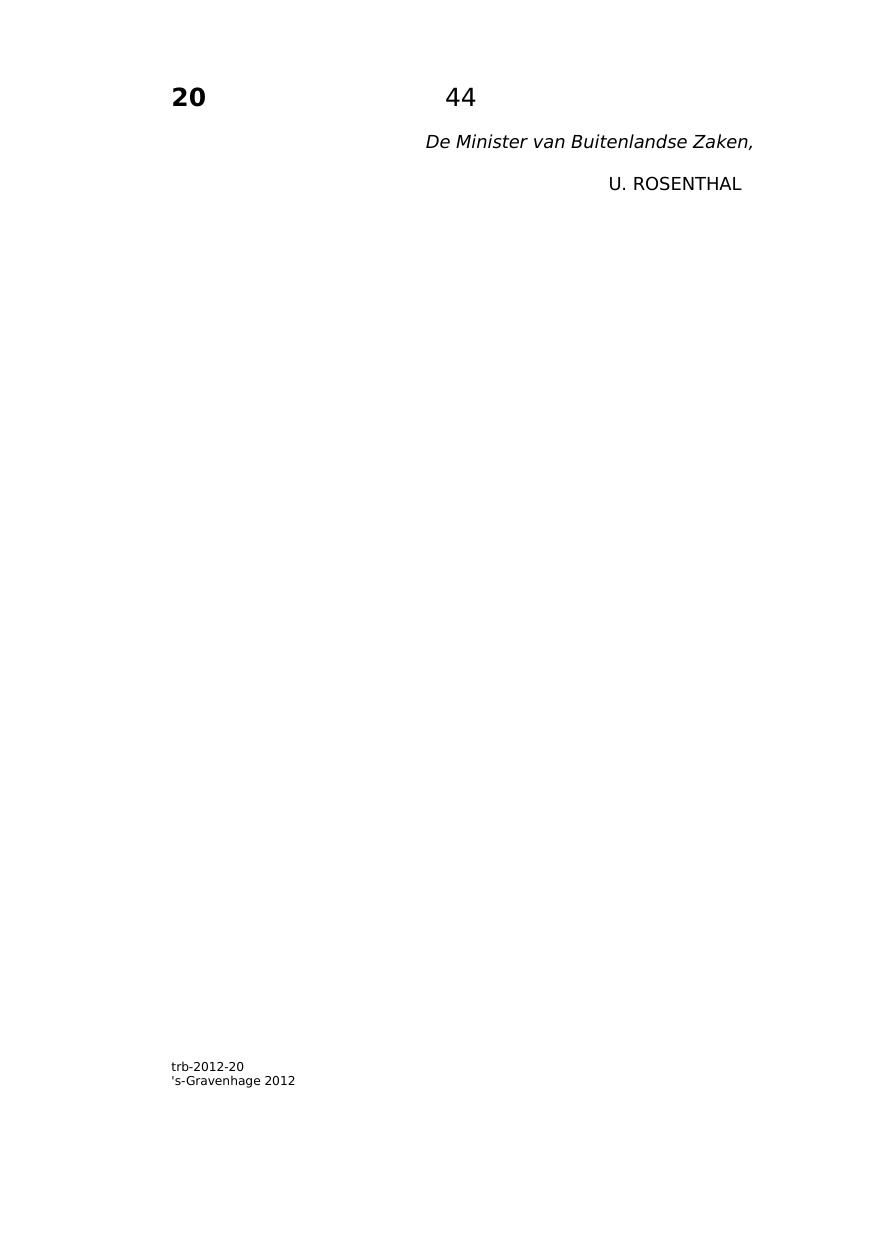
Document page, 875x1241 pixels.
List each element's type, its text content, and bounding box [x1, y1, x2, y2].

text 's-Gravenhage 2012 [171, 1074, 405, 1088]
text De Minister van Buitenlandse Zaken, U. ROSENTHAL [171, 132, 756, 194]
text trb-2012-20 [171, 1060, 405, 1074]
